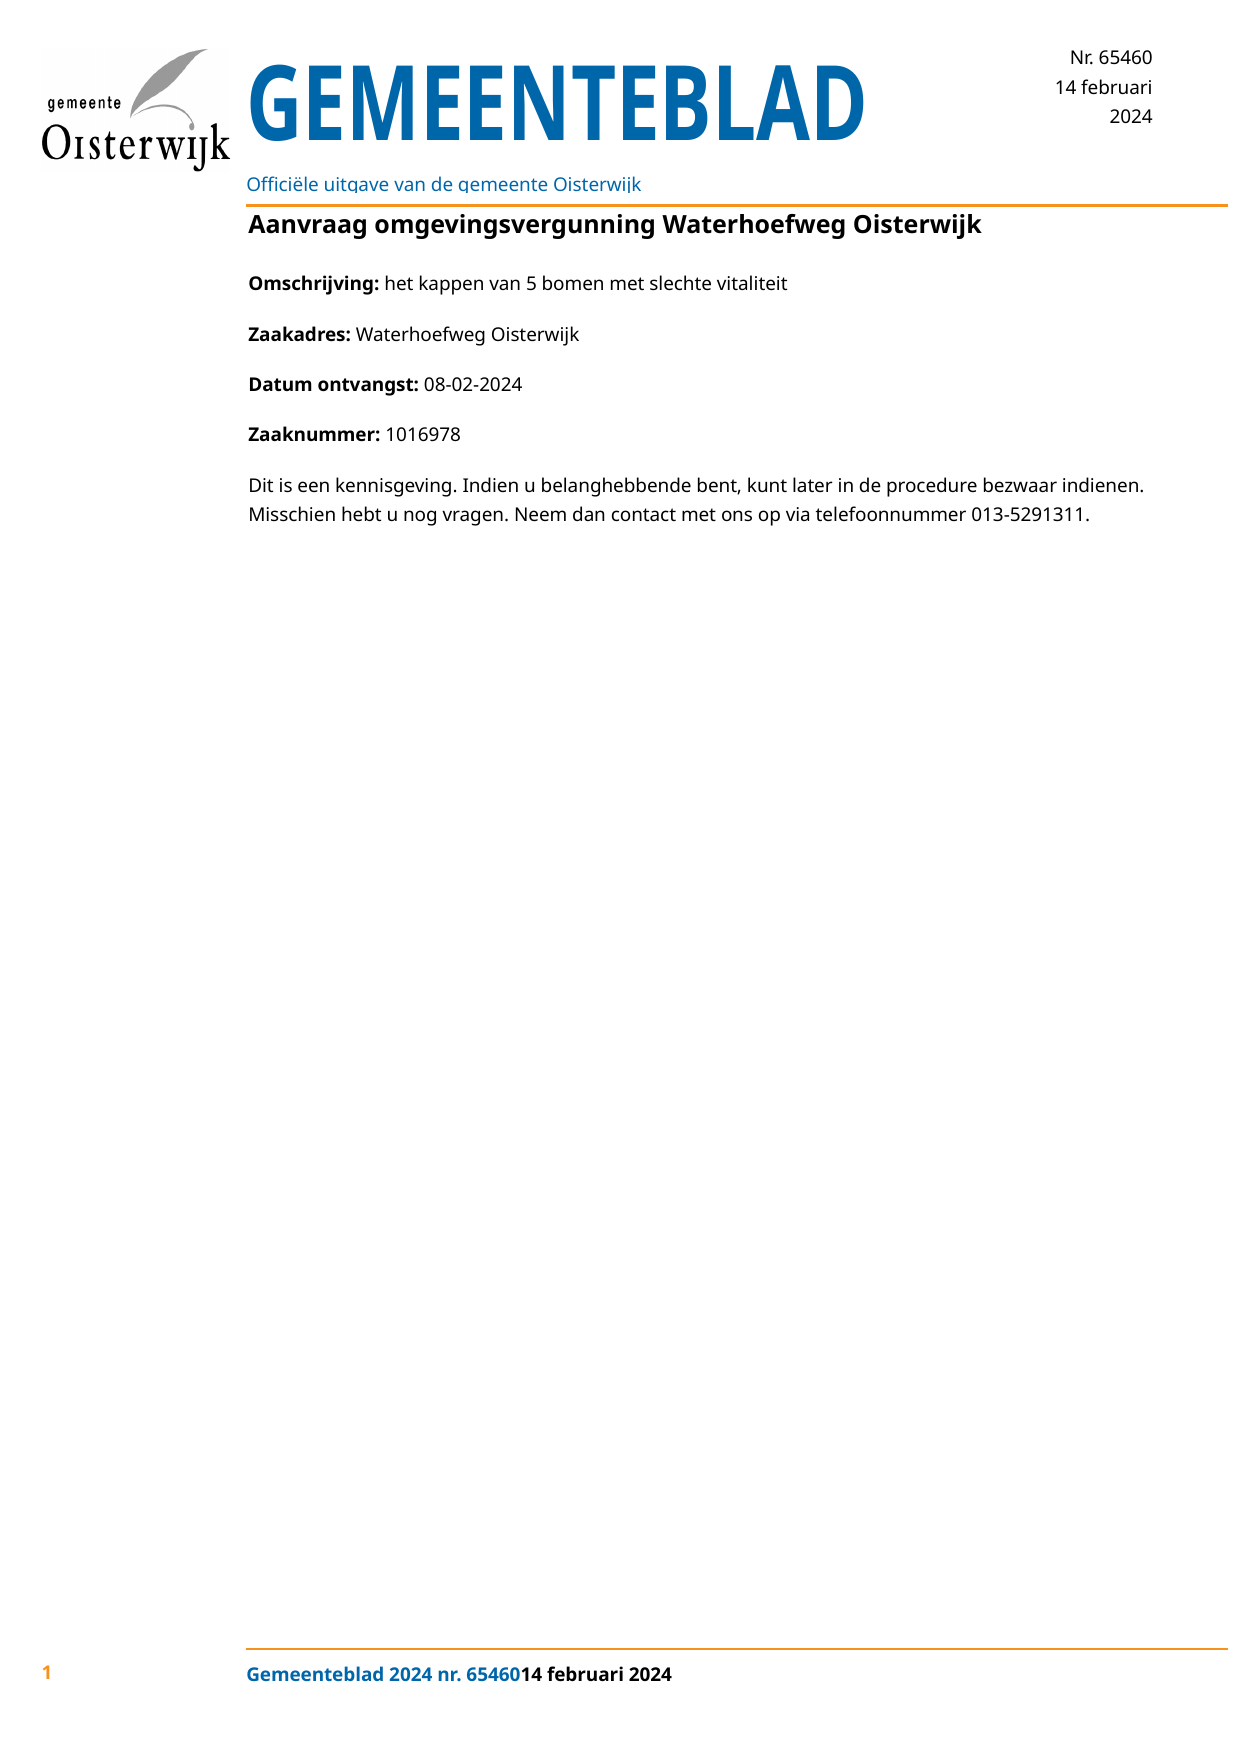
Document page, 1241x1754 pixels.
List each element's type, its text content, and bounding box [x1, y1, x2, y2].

text Aanvraag omgevingsvergunning Waterhoefweg Oisterwijk [248, 207, 1152, 241]
text Omschrijving: het kappen van 5 bomen met slechte vitaliteit [248, 270, 1152, 296]
text Datum ontvangst: 08-02-2024 [248, 371, 1152, 397]
text Zaaknummer: 1016978 [248, 422, 1152, 447]
text Zaakadres: Waterhoefweg Oisterwijk [248, 321, 1152, 346]
text Dit is een kennisgeving. Indien u belanghebbende bent, kunt later in de procedure bezwaar indienen. Misschien hebt u nog vragen. Neem dan contact met ons op via telefoonnummer 013-5291311. [248, 472, 1152, 527]
picture [41, 47, 231, 172]
